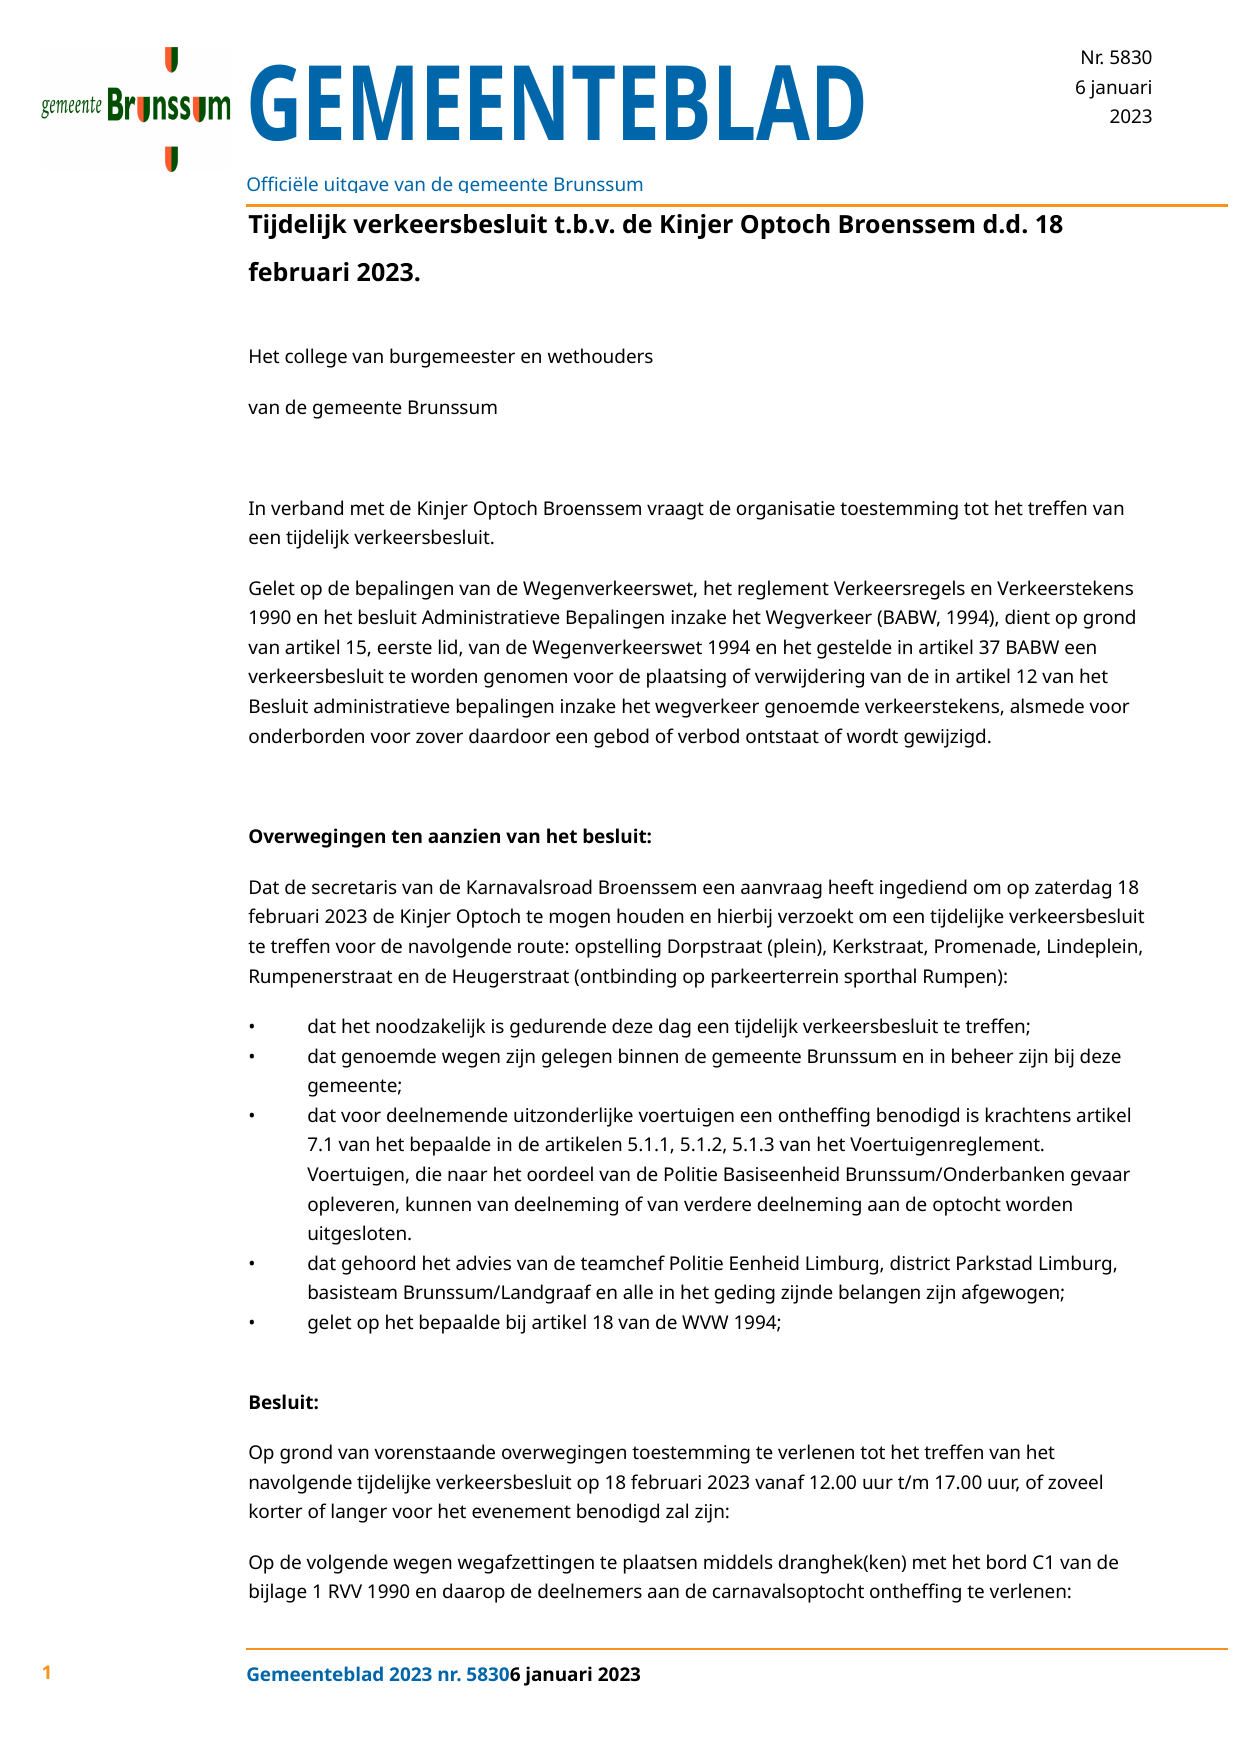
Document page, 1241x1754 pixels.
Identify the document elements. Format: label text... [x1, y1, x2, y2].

picture [41, 47, 231, 172]
text Tijdelijk verkeersbesluit t.b.v. de Kinjer Optoch Broenssem d.d. 18 februari 2023. [248, 207, 1152, 288]
text Op de volgende wegen wegafzettingen te plaatsen middels dranghek(ken) met het bord C1 van de bijlage 1 RVV 1990 en daarop de deelnemers aan de carnavalsoptocht ontheffing te verlenen: [248, 1549, 1152, 1604]
text Het college van burgemeester en wethouders [248, 344, 1152, 369]
list dat het noodzakelijk is gedurende deze dag een tijdelijk verkeersbesluit te treffen; [248, 1013, 1152, 1039]
text Overwegingen ten aanzien van het besluit: [248, 824, 1152, 849]
text van de gemeente Brunssum [248, 394, 1152, 420]
text In verband met de Kinjer Optoch Broenssem vraagt de organisatie toestemming tot het treffen van een tijdelijk verkeersbesluit. [248, 495, 1152, 550]
text Op grond van vorenstaande overwegingen toestemming te verlenen tot het treffen van het navolgende tijdelijke verkeersbesluit op 18 februari 2023 vanaf 12.00 uur t/m 17.00 uur, of zoveel korter of langer voor het evenement benodigd zal zijn: [248, 1439, 1152, 1524]
text Besluit: [248, 1389, 1152, 1415]
list gelet op het bepaalde bij artikel 18 van de WVW 1994; [248, 1309, 1152, 1335]
text Dat de secretaris van de Karnavalsroad Broenssem een aanvraag heeft ingediend om op zaterdag 18 februari 2023 de Kinjer Optoch te mogen houden en hierbij verzoekt om een tijdelijke verkeersbesluit te treffen voor de navolgende route: opstelling Dorpstraat (plein), Kerkstraat, Promenade, Lindeplein, Rumpenerstraat en de Heugerstraat (ontbinding op parkeerterrein sporthal Rumpen): [248, 874, 1152, 988]
list dat genoemde wegen zijn gelegen binnen de gemeente Brunssum en in beheer zijn bij deze gemeente; [248, 1043, 1152, 1098]
list dat gehoord het advies van de teamchef Politie Eenheid Limburg, district Parkstad Limburg, basisteam Brunssum/Landgraaf en alle in het geding zijnde belangen zijn afgewogen; [248, 1250, 1152, 1305]
list dat voor deelnemende uitzonderlijke voertuigen een ontheffing benodigd is krachtens artikel 7.1 van het bepaalde in de artikelen 5.1.1, 5.1.2, 5.1.3 van het Voertuigenreglement. Voertuigen, die naar het oordeel van de Politie Basiseenheid Brunssum/Onderbanken gevaar opleveren, kunnen van deelneming of van verdere deelneming aan de optocht worden uitgesloten. [248, 1102, 1152, 1246]
text Gelet op de bepalingen van de Wegenverkeerswet, het reglement Verkeersregels en Verkeerstekens 1990 en het besluit Administratieve Bepalingen inzake het Wegverkeer (BABW, 1994), dient op grond van artikel 15, eerste lid, van de Wegenverkeerswet 1994 en het gestelde in artikel 37 BABW een verkeersbesluit te worden genomen voor de plaatsing of verwijdering van de in artikel 12 van het Besluit administratieve bepalingen inzake het wegverkeer genoemde verkeerstekens, alsmede voor onderborden voor zover daardoor een gebod of verbod ontstaat of wordt gewijzigd. [248, 575, 1152, 748]
